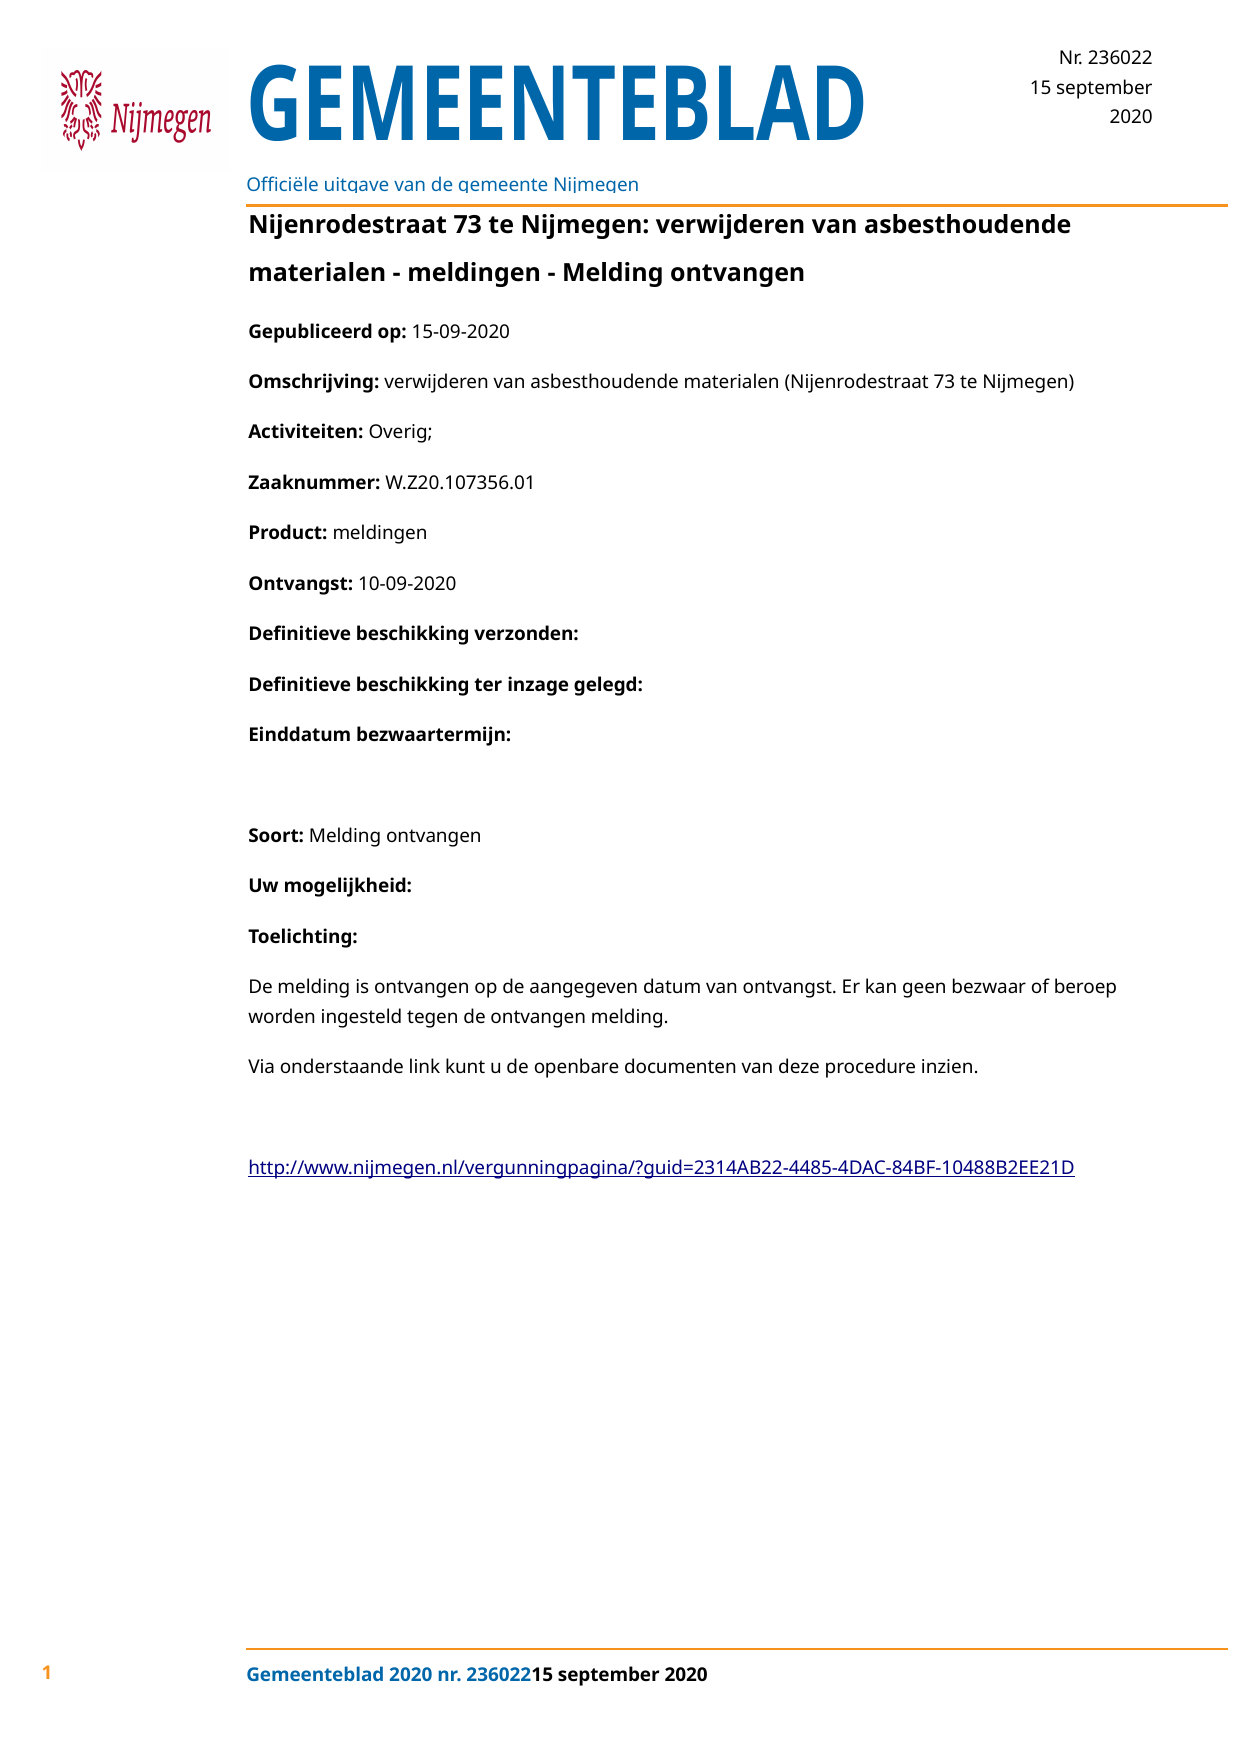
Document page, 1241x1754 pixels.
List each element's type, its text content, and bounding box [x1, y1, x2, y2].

text Soort: Melding ontvangen [248, 822, 1152, 848]
text Definitieve beschikking ter inzage gelegd: [248, 671, 1152, 697]
text Ontvangst: 10-09-2020 [248, 570, 1152, 596]
text Omschrijving: verwijderen van asbesthoudende materialen (Nijenrodestraat 73 te Nijmegen) [248, 368, 1152, 394]
text Definitieve beschikking verzonden: [248, 620, 1152, 646]
text Nijenrodestraat 73 te Nijmegen: verwijderen van asbesthoudende materialen - meldingen - Melding ontvangen [248, 207, 1152, 288]
text Einddatum bezwaartermijn: [248, 721, 1152, 747]
text Activiteiten: Overig; [248, 419, 1152, 444]
text Toelichting: [248, 923, 1152, 949]
text Zaaknummer: W.Z20.107356.01 [248, 469, 1152, 495]
text De melding is ontvangen op de aangegeven datum van ontvangst. Er kan geen bezwaar of beroep worden ingesteld tegen de ontvangen melding. [248, 973, 1152, 1029]
text Gepubliceerd op: 15-09-2020 [248, 318, 1152, 344]
text Via onderstaande link kunt u de openbare documenten van deze procedure inzien. [248, 1053, 1152, 1079]
picture [41, 47, 231, 172]
text Uw mogelijkheid: [248, 872, 1152, 898]
text http://www.nijmegen.nl/vergunningpagina/?guid=2314AB22-4485-4DAC-84BF-10488B2EE21D [248, 1154, 1152, 1180]
text Product: meldingen [248, 519, 1152, 545]
